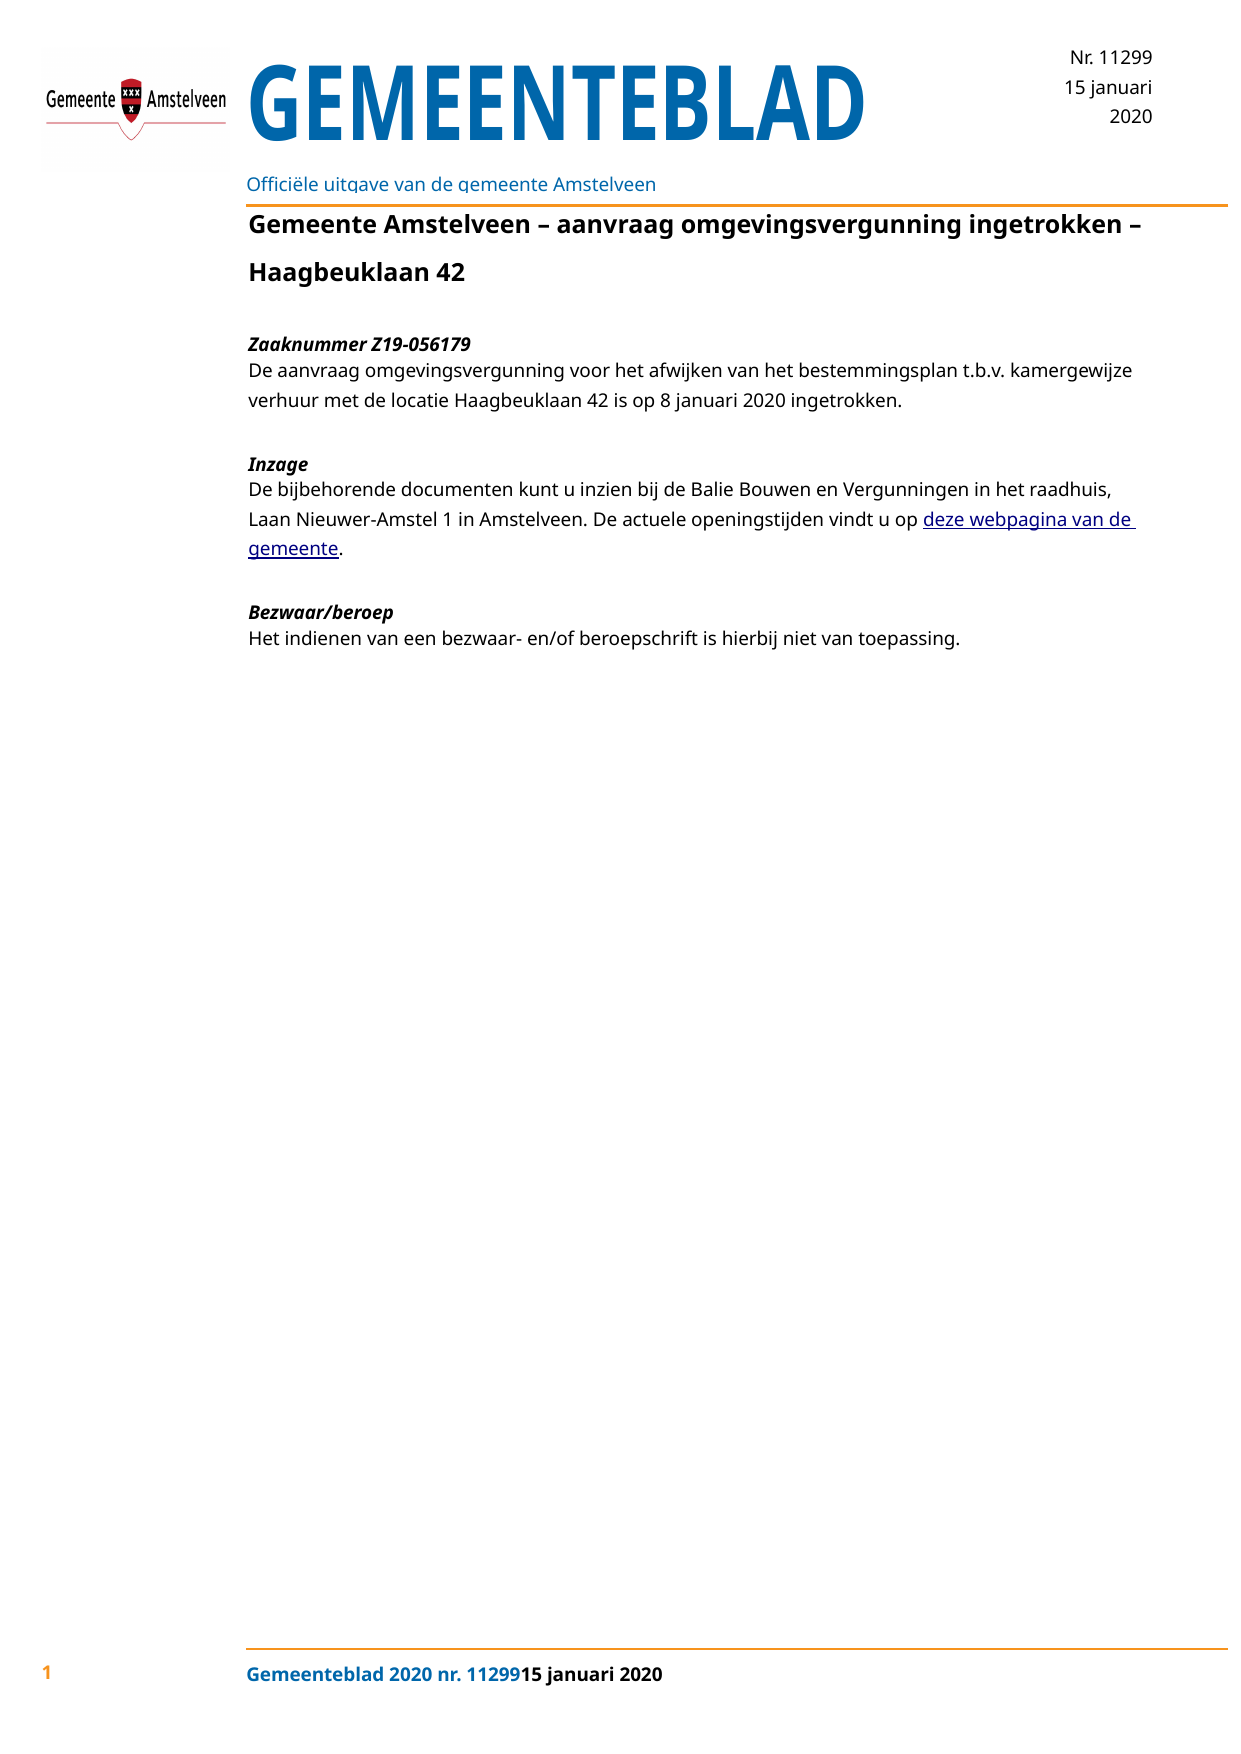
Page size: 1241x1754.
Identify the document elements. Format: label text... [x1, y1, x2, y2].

text De aanvraag omgevingsvergunning voor het afwijken van het bestemmingsplan t.b.v. kamergewijze verhuur met de locatie Haagbeuklaan 42 is op 8 januari 2020 ingetrokken. [248, 357, 1152, 412]
text De bijbehorende documenten kunt u inzien bij de Balie Bouwen en Vergunningen in het raadhuis, Laan Nieuwer-Amstel 1 in Amstelveen. De actuele openingstijden vindt u op deze webpagina van de gemeente. [248, 476, 1152, 561]
text Inzage [248, 451, 1152, 476]
text Bezwaar/beroep [248, 599, 1152, 625]
picture [41, 47, 231, 172]
text Zaaknummer Z19-056179 [248, 331, 1152, 357]
text Het indienen van een bezwaar- en/of beroepschrift is hierbij niet van toepassing. [248, 625, 1152, 651]
text Gemeente Amstelveen – aanvraag omgevingsvergunning ingetrokken – Haagbeuklaan 42 [248, 207, 1152, 288]
